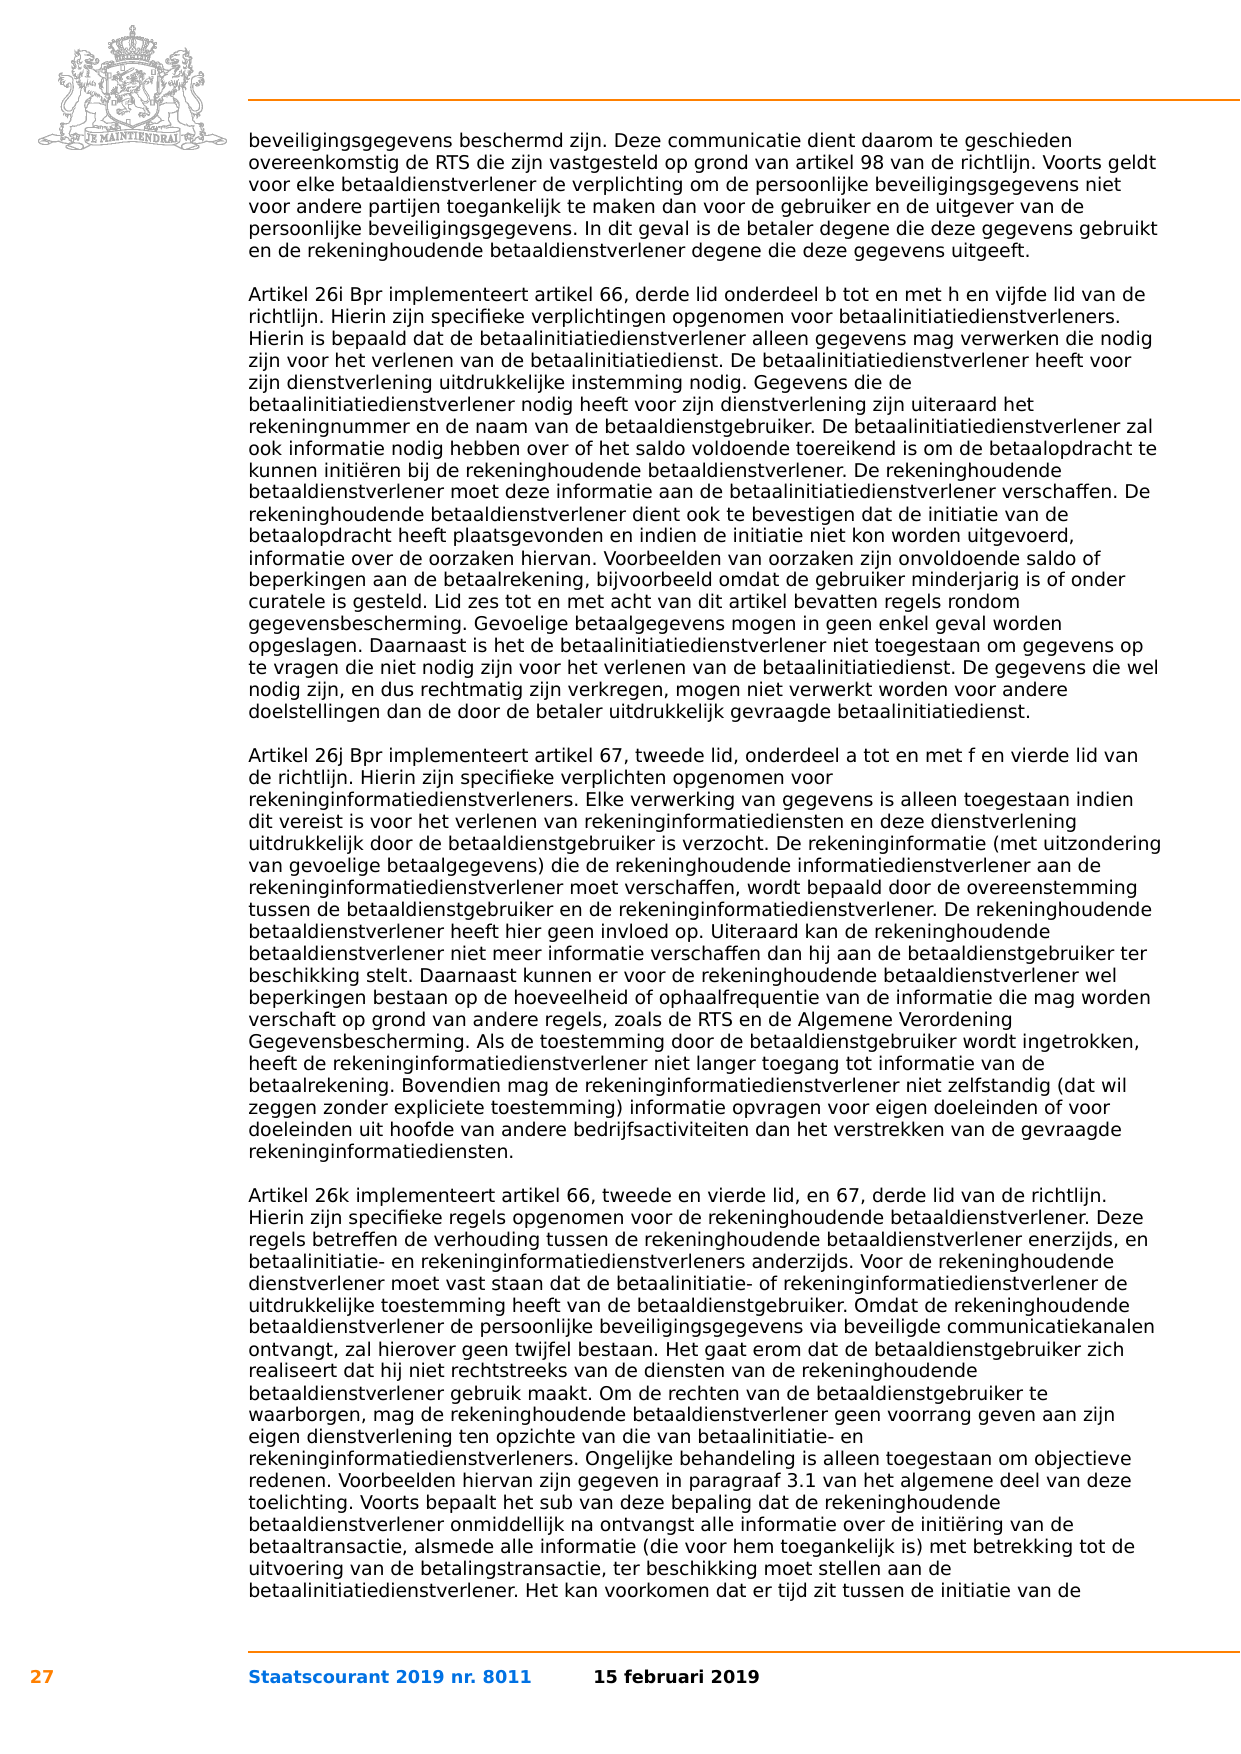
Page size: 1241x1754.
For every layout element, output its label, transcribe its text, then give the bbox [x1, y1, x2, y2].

picture [38, 25, 227, 150]
text Artikel 26k implementeert artikel 66, tweede en vierde lid, en 67, derde lid van de richtlijn. Hierin zijn specifieke regels opgenomen voor de rekeninghoudende betaaldienstverlener. Deze regels betreffen de verhouding tussen de rekeninghoudende betaaldienstverlener enerzijds, en betaalinitiatie- en rekeninginformatiedienstverleners anderzijds. Voor de rekeninghoudende dienstverlener moet vast staan dat de betaalinitiatie- of rekeninginformatiedienstverlener de uitdrukkelijke toestemming heeft van de betaaldienstgebruiker. Omdat de rekeninghoudende betaaldienstverlener de persoonlijke beveiligingsgegevens via beveiligde communicatiekanalen ontvangt, zal hierover geen twijfel bestaan. Het gaat erom dat de betaaldienstgebruiker zich realiseert dat hij niet rechtstreeks van de diensten van de rekeninghoudende betaaldienstverlener gebruik maakt. Om de rechten van de betaaldienstgebruiker te waarborgen, mag de rekeninghoudende betaaldienstverlener geen voorrang geven aan zijn eigen dienstverlening ten opzichte van die van betaalinitiatie- en rekeninginformatiedienstverleners. Ongelijke behandeling is alleen toegestaan om objectieve redenen. Voorbeelden hiervan zijn gegeven in paragraaf 3.1 van het algemene deel van deze toelichting. Voorts bepaalt het sub van deze bepaling dat de rekeninghoudende betaaldienstverlener onmiddellijk na ontvangst alle informatie over de initiëring van de betaaltransactie, alsmede alle informatie (die voor hem toegankelijk is) met betrekking tot de uitvoering van de betalingstransactie, ter beschikking moet stellen aan de betaalinitiatiedienstverlener. Het kan voorkomen dat er tijd zit tussen de initiatie van de [248, 1184, 1163, 1602]
text Artikel 26i Bpr implementeert artikel 66, derde lid onderdeel b tot en met h en vijfde lid van de richtlijn. Hierin zijn specifieke verplichtingen opgenomen voor betaalinitiatiedienstverleners. Hierin is bepaald dat de betaalinitiatiedienstverlener alleen gegevens mag verwerken die nodig zijn voor het verlenen van de betaalinitiatiedienst. De betaalinitiatiedienstverlener heeft voor zijn dienstverlening uitdrukkelijke instemming nodig. Gegevens die de betaalinitiatiedienstverlener nodig heeft voor zijn dienstverlening zijn uiteraard het rekeningnummer en de naam van de betaaldienstgebruiker. De betaalinitiatiedienstverlener zal ook informatie nodig hebben over of het saldo voldoende toereikend is om de betaalopdracht te kunnen initiëren bij de rekeninghoudende betaaldienstverlener. De rekeninghoudende betaaldienstverlener moet deze informatie aan de betaalinitiatiedienstverlener verschaffen. De rekeninghoudende betaaldienstverlener dient ook te bevestigen dat de initiatie van de betaalopdracht heeft plaatsgevonden en indien de initiatie niet kon worden uitgevoerd, informatie over de oorzaken hiervan. Voorbeelden van oorzaken zijn onvoldoende saldo of beperkingen aan de betaalrekening, bijvoorbeeld omdat de gebruiker minderjarig is of onder curatele is gesteld. Lid zes tot en met acht van dit artikel bevatten regels rondom gegevensbescherming. Gevoelige betaalgegevens mogen in geen enkel geval worden opgeslagen. Daarnaast is het de betaalinitiatiedienstverlener niet toegestaan om gegevens op te vragen die niet nodig zijn voor het verlenen van de betaalinitiatiedienst. De gegevens die wel nodig zijn, en dus rechtmatig zijn verkregen, mogen niet verwerkt worden voor andere doelstellingen dan de door de betaler uitdrukkelijk gevraagde betaalinitiatiedienst. [248, 284, 1163, 723]
text Artikel 26j Bpr implementeert artikel 67, tweede lid, onderdeel a tot en met f en vierde lid van de richtlijn. Hierin zijn specifieke verplichten opgenomen voor rekeninginformatiedienstverleners. Elke verwerking van gegevens is alleen toegestaan indien dit vereist is voor het verlenen van rekeninginformatiediensten en deze dienstverlening uitdrukkelijk door de betaaldienstgebruiker is verzocht. De rekeninginformatie (met uitzondering van gevoelige betaalgegevens) die de rekeninghoudende informatiedienstverlener aan de rekeninginformatiedienstverlener moet verschaffen, wordt bepaald door de overeenstemming tussen de betaaldienstgebruiker en de rekeninginformatiedienstverlener. De rekeninghoudende betaaldienstverlener heeft hier geen invloed op. Uiteraard kan de rekeninghoudende betaaldienstverlener niet meer informatie verschaffen dan hij aan de betaaldienstgebruiker ter beschikking stelt. Daarnaast kunnen er voor de rekeninghoudende betaaldienstverlener wel beperkingen bestaan op de hoeveelheid of ophaalfrequentie van de informatie die mag worden verschaft op grond van andere regels, zoals de RTS en de Algemene Verordening Gegevensbescherming. Als de toestemming door de betaaldienstgebruiker wordt ingetrokken, heeft de rekeninginformatiedienstverlener niet langer toegang tot informatie van de betaalrekening. Bovendien mag de rekeninginformatiedienstverlener niet zelfstandig (dat wil zeggen zonder expliciete toestemming) informatie opvragen voor eigen doeleinden of voor doeleinden uit hoofde van andere bedrijfsactiviteiten dan het verstrekken van de gevraagde rekeninginformatiediensten. [248, 745, 1163, 1163]
text beveiligingsgegevens beschermd zijn. Deze communicatie dient daarom te geschieden overeenkomstig de RTS die zijn vastgesteld op grond van artikel 98 van de richtlijn. Voorts geldt voor elke betaaldienstverlener de verplichting om de persoonlijke beveiligingsgegevens niet voor andere partijen toegankelijk te maken dan voor de gebruiker en de uitgever van de persoonlijke beveiligingsgegevens. In dit geval is de betaler degene die deze gegevens gebruikt en de rekeninghoudende betaaldienstverlener degene die deze gegevens uitgeeft. [248, 130, 1163, 262]
